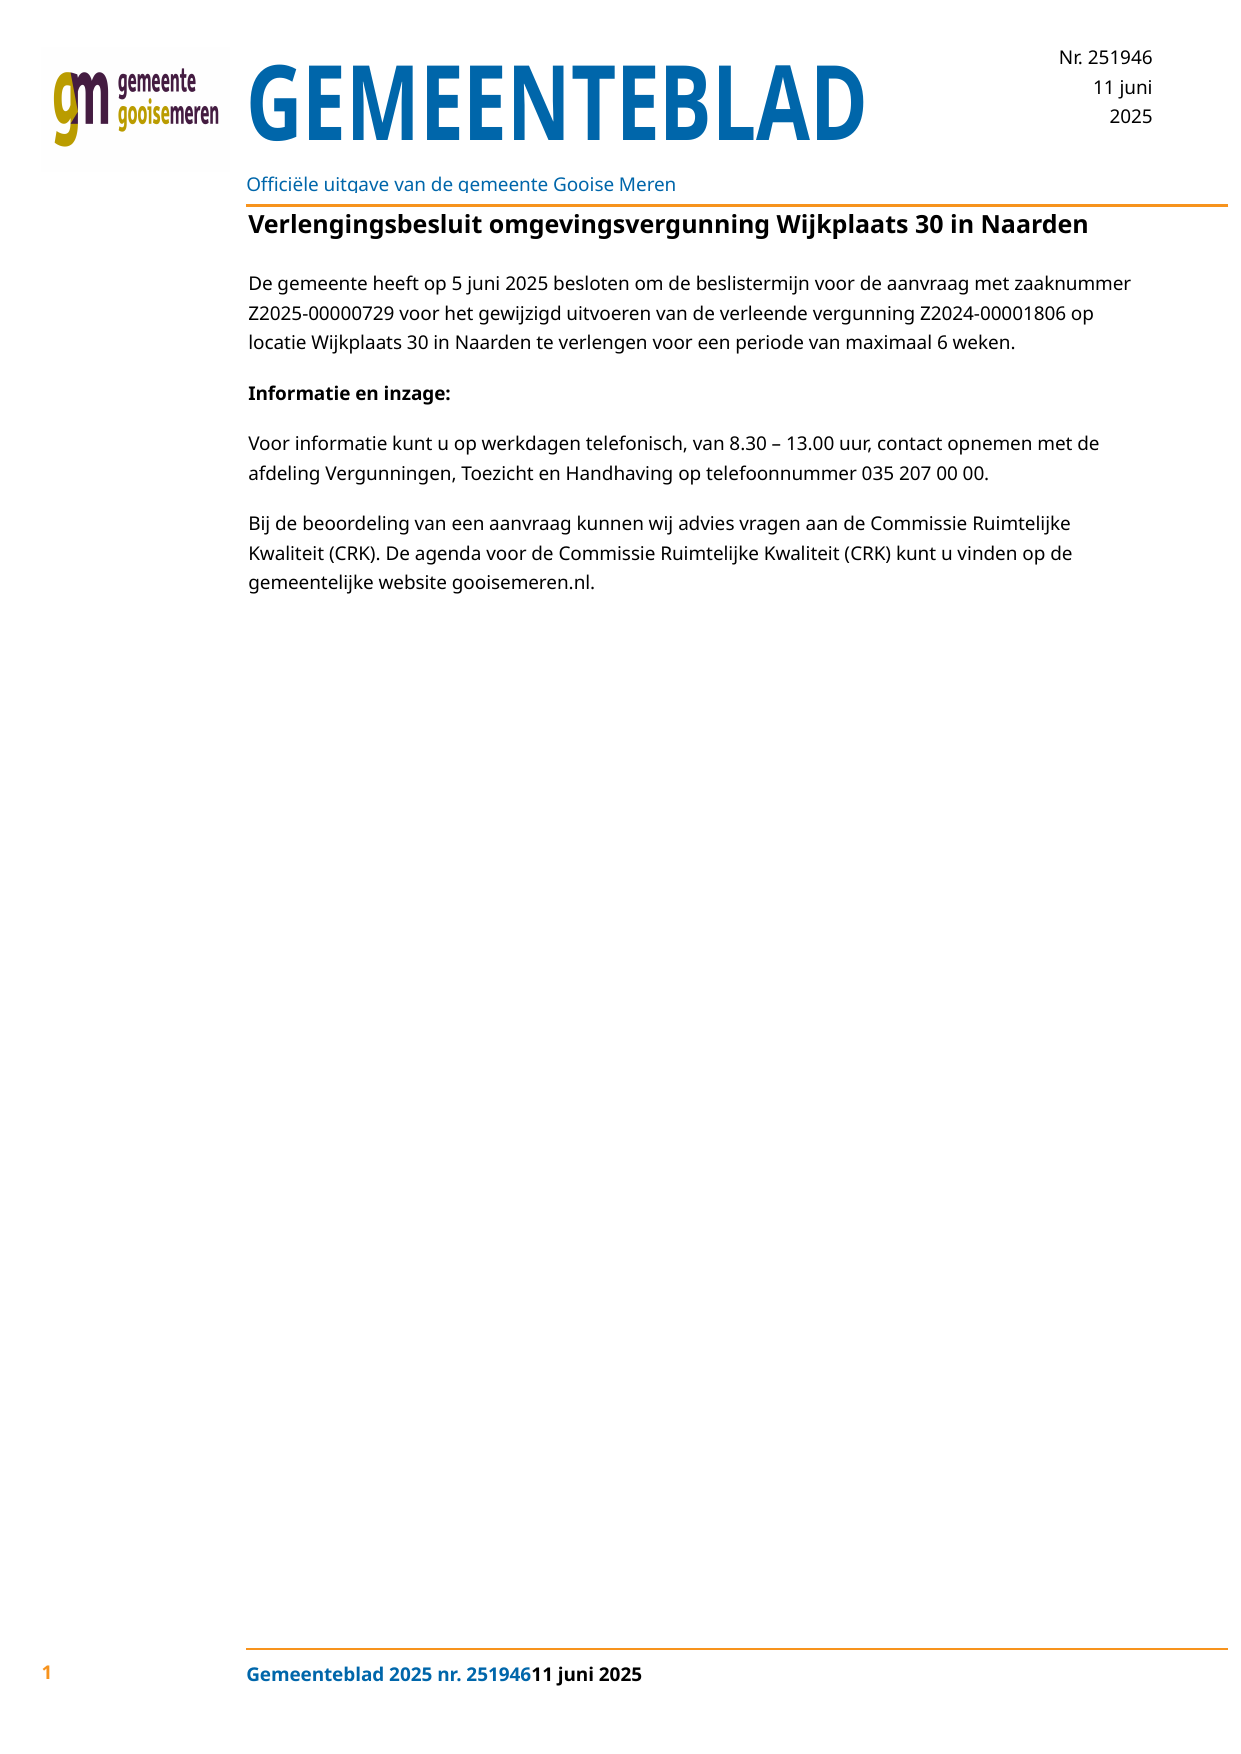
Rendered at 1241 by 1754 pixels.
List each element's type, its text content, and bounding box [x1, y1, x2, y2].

text De gemeente heeft op 5 juni 2025 besloten om de beslistermijn voor de aanvraag met zaaknummer Z2025-00000729 voor het gewijzigd uitvoeren van de verleende vergunning Z2024-00001806 op locatie Wijkplaats 30 in Naarden te verlengen voor een periode van maximaal 6 weken. [248, 270, 1152, 355]
text Verlengingsbesluit omgevingsvergunning Wijkplaats 30 in Naarden [248, 207, 1152, 241]
text Bij de beoordeling van een aanvraag kunnen wij advies vragen aan de Commissie Ruimtelijke Kwaliteit (CRK). De agenda voor de Commissie Ruimtelijke Kwaliteit (CRK) kunt u vinden op de gemeentelijke website gooisemeren.nl. [248, 510, 1152, 595]
picture [41, 47, 231, 172]
text Voor informatie kunt u op werkdagen telefonisch, van 8.30 – 13.00 uur, contact opnemen met de afdeling Vergunningen, Toezicht en Handhaving op telefoonnummer 035 207 00 00. [248, 430, 1152, 486]
text Informatie en inzage: [248, 380, 1152, 406]
